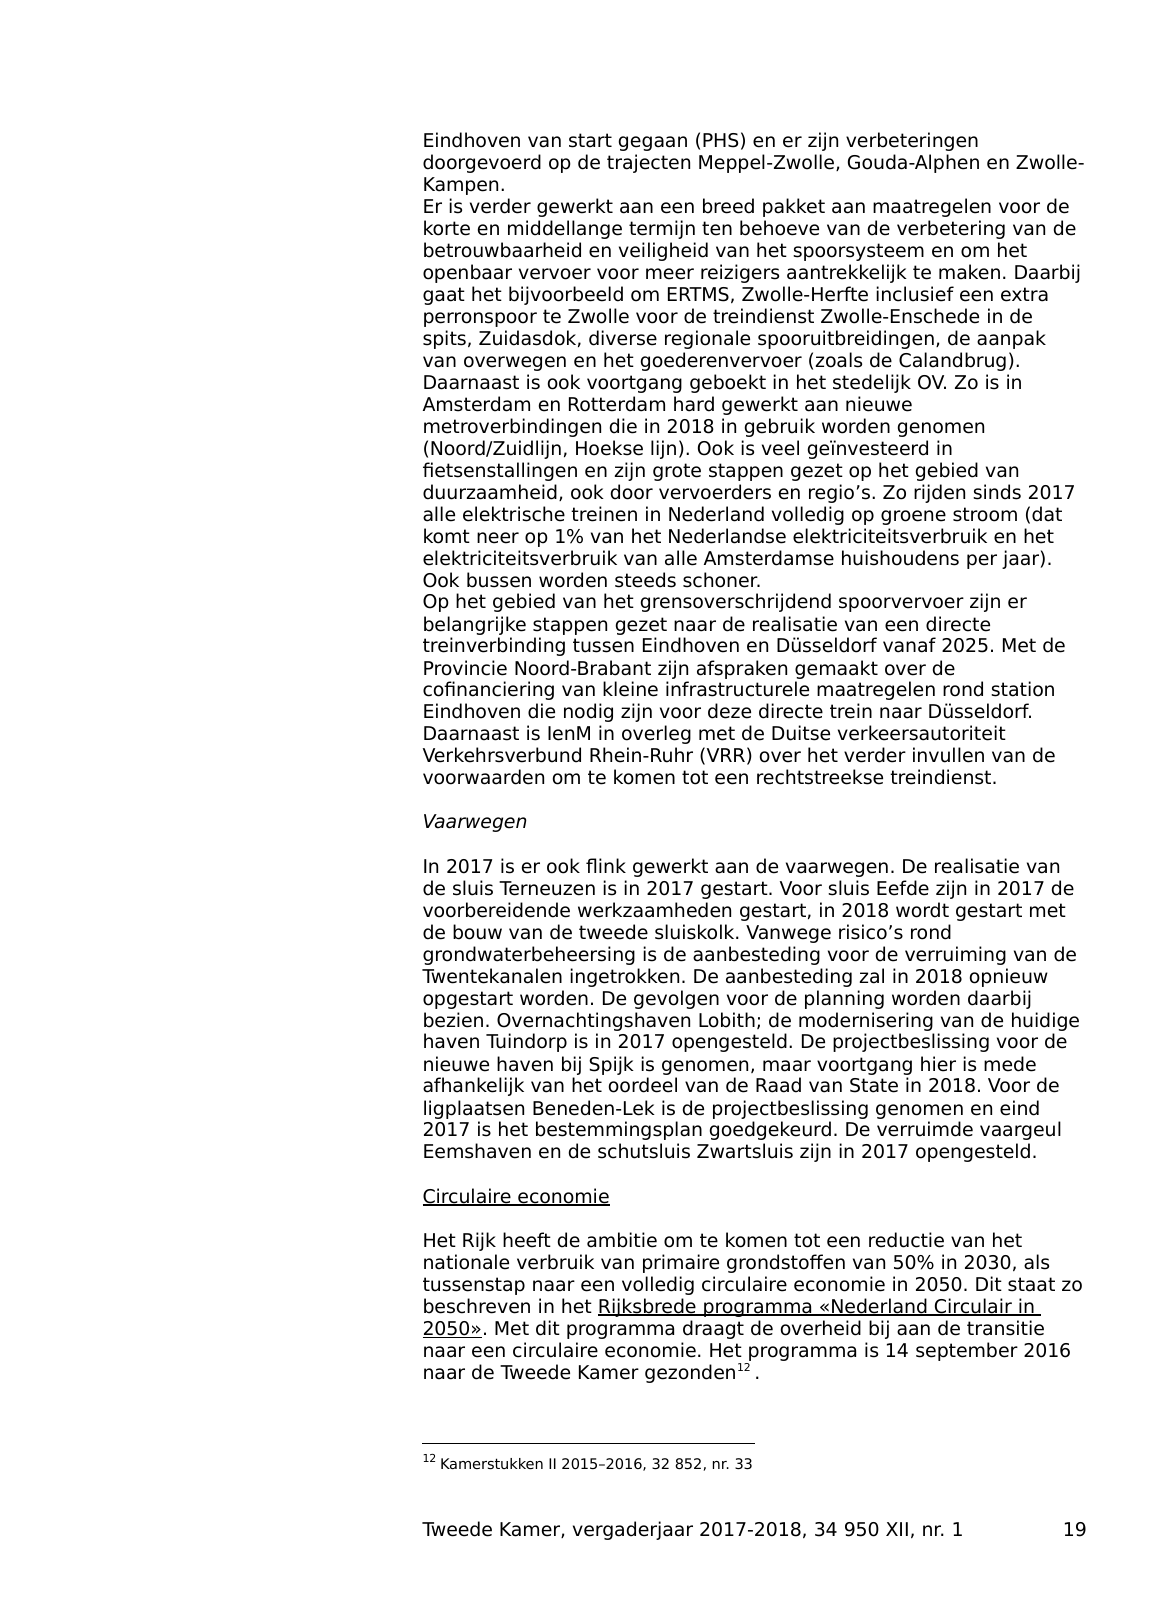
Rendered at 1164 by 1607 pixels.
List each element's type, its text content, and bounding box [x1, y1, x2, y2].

text Op het gebied van het grensoverschrijdend spoorvervoer zijn er belangrijke stappen gezet naar de realisatie van een directe treinverbinding tussen Eindhoven en Düsseldorf vanaf 2025. Met de Provincie Noord-Brabant zijn afspraken gemaakt over de cofinanciering van kleine infrastructurele maatregelen rond station Eindhoven die nodig zijn voor deze directe trein naar Düsseldorf. Daarnaast is IenM in overleg met de Duitse verkeersautoriteit Verkehrsverbund Rhein-Ruhr (VRR) over het verder invullen van de voorwaarden om te komen tot een rechtstreekse treindienst. [422, 591, 1087, 789]
subtitle Vaarwegen [422, 811, 1087, 833]
text Kamerstukken II 2015–2016, 32 852, nr. 33 [422, 1452, 1087, 1474]
text Er is verder gewerkt aan een breed pakket aan maatregelen voor de korte en middellange termijn ten behoeve van de verbetering van de betrouwbaarheid en veiligheid van het spoorsysteem en om het openbaar vervoer voor meer reizigers aantrekkelijk te maken. Daarbij gaat het bijvoorbeeld om ERTMS, Zwolle-Herfte inclusief een extra perronspoor te Zwolle voor de treindienst Zwolle-Enschede in de spits, Zuidasdok, diverse regionale spooruitbreidingen, de aanpak van overwegen en het goederenvervoer (zoals de Calandbrug). [422, 196, 1087, 372]
text In 2017 is er ook flink gewerkt aan de vaarwegen. De realisatie van de sluis Terneuzen is in 2017 gestart. Voor sluis Eefde zijn in 2017 de voorbereidende werkzaamheden gestart, in 2018 wordt gestart met de bouw van de tweede sluiskolk. Vanwege risico’s rond grondwaterbeheersing is de aanbesteding voor de verruiming van de Twentekanalen ingetrokken. De aanbesteding zal in 2018 opnieuw opgestart worden. De gevolgen voor de planning worden daarbij bezien. Overnachtingshaven Lobith; de modernisering van de huidige haven Tuindorp is in 2017 opengesteld. De projectbeslissing voor de nieuwe haven bij Spijk is genomen, maar voortgang hier is mede afhankelijk van het oordeel van de Raad van State in 2018. Voor de ligplaatsen Beneden-Lek is de projectbeslissing genomen en eind 2017 is het bestemmingsplan goedgekeurd. De verruimde vaargeul Eemshaven en de schutsluis Zwartsluis zijn in 2017 opengesteld. [422, 856, 1087, 1163]
text Het Rijk heeft de ambitie om te komen tot een reductie van het nationale verbruik van primaire grondstoffen van 50% in 2030, als tussenstap naar een volledig circulaire economie in 2050. Dit staat zo beschreven in het Rijksbrede programma «Nederland Circulair in 2050». Met dit programma draagt de overheid bij aan de transitie naar een circulaire economie. Het programma is 14 september 2016 naar de Tweede Kamer gezonden. [422, 1230, 1087, 1383]
text Eindhoven van start gegaan (PHS) en er zijn verbeteringen doorgevoerd op de trajecten Meppel-Zwolle, Gouda-Alphen en Zwolle-Kampen. [422, 130, 1087, 196]
subtitle Circulaire economie [422, 1186, 1087, 1207]
text Daarnaast is ook voortgang geboekt in het stedelijk OV. Zo is in Amsterdam en Rotterdam hard gewerkt aan nieuwe metroverbindingen die in 2018 in gebruik worden genomen (Noord/Zuidlijn, Hoekse lijn). Ook is veel geïnvesteerd in fietsenstallingen en zijn grote stappen gezet op het gebied van duurzaamheid, ook door vervoerders en regio’s. Zo rijden sinds 2017 alle elektrische treinen in Nederland volledig op groene stroom (dat komt neer op 1% van het Nederlandse elektriciteitsverbruik en het elektriciteitsverbruik van alle Amsterdamse huishoudens per jaar). Ook bussen worden steeds schoner. [422, 372, 1087, 591]
